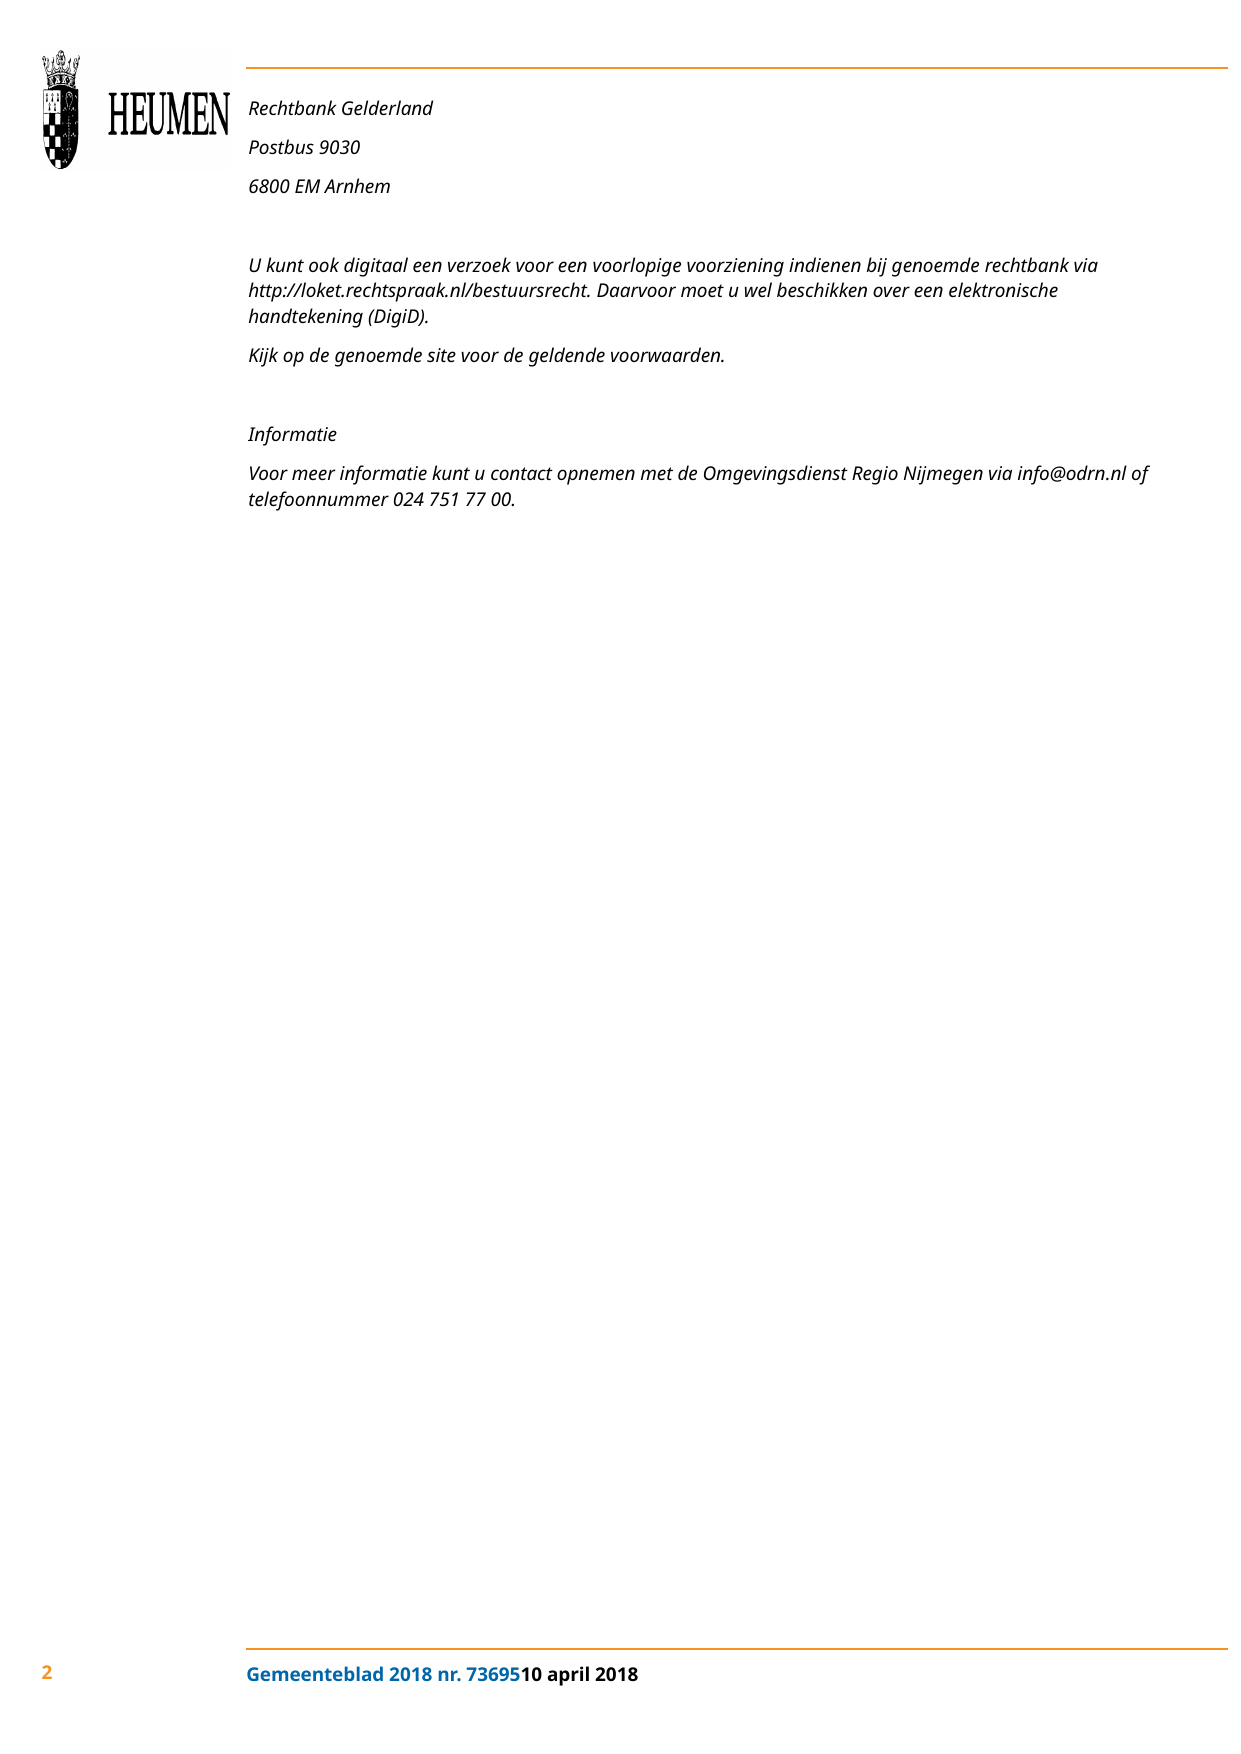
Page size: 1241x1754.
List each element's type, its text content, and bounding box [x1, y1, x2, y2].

text 6800 EM Arnhem [248, 173, 1152, 199]
text Informatie [248, 421, 1152, 447]
text U kunt ook digitaal een verzoek voor een voorlopige voorziening indienen bij genoemde rechtbank via http://loket.rechtspraak.nl/bestuursrecht. Daarvoor moet u wel beschikken over een elektronische handtekening (DigiD). [248, 252, 1152, 329]
text Kijk op de genoemde site voor de geldende voorwaarden. [248, 343, 1152, 368]
text Voor meer informatie kunt u contact opnemen met de Omgevingsdienst Regio Nijmegen via info@odrn.nl of telefoonnummer 024 751 77 00. [248, 460, 1152, 512]
picture [41, 47, 231, 172]
text Rechtbank Gelderland [248, 95, 1152, 121]
text Postbus 9030 [248, 134, 1152, 160]
